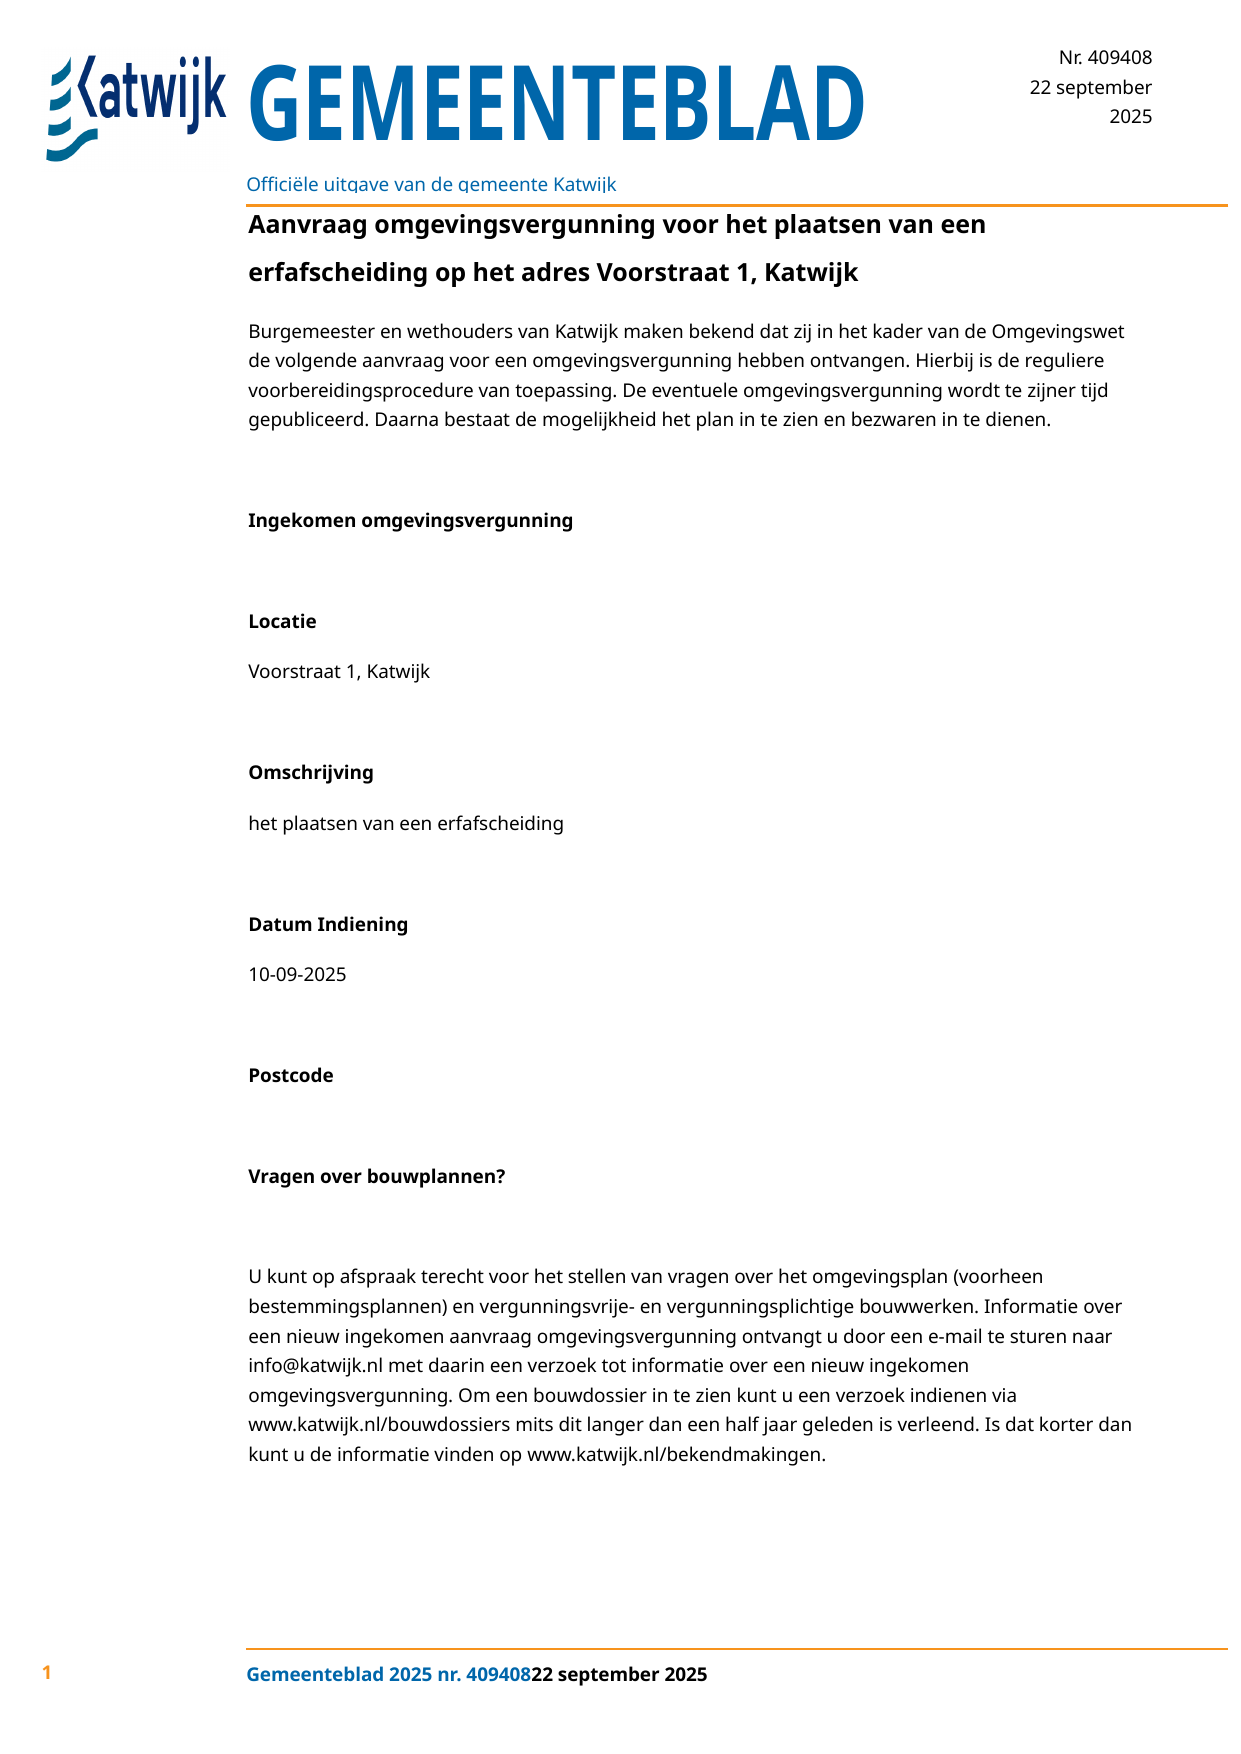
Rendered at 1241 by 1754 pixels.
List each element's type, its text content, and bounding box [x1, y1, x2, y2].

text Burgemeester en wethouders van Katwijk maken bekend dat zij in het kader van de Omgevingswet de volgende aanvraag voor een omgevingsvergunning hebben ontvangen. Hierbij is de reguliere voorbereidingsprocedure van toepassing. De eventuele omgevingsvergunning wordt te zijner tijd gepubliceerd. Daarna bestaat de mogelijkheid het plan in te zien en bezwaren in te dienen. [248, 318, 1152, 432]
text U kunt op afspraak terecht voor het stellen van vragen over het omgevingsplan (voorheen bestemmingsplannen) en vergunningsvrije- en vergunningsplichtige bouwwerken. Informatie over een nieuw ingekomen aanvraag omgevingsvergunning ontvangt u door een e-mail te sturen naar info@katwijk.nl met daarin een verzoek tot informatie over een nieuw ingekomen omgevingsvergunning. Om een bouwdossier in te zien kunt u een verzoek indienen via www.katwijk.nl/bouwdossiers mits dit langer dan een half jaar geleden is verleend. Is dat korter dan kunt u de informatie vinden op www.katwijk.nl/bekendmakingen. [248, 1264, 1152, 1467]
text Ingekomen omgevingsvergunning [248, 507, 1152, 533]
text Omschrijving [248, 759, 1152, 785]
picture [41, 47, 231, 172]
text het plaatsen van een erfafscheiding [248, 810, 1152, 836]
text 10-09-2025 [248, 961, 1152, 987]
text Datum Indiening [248, 911, 1152, 937]
text Postcode [248, 1062, 1152, 1088]
text Aanvraag omgevingsvergunning voor het plaatsen van een erfafscheiding op het adres Voorstraat 1, Katwijk [248, 207, 1152, 288]
text Voorstraat 1, Katwijk [248, 659, 1152, 684]
text Vragen over bouwplannen? [248, 1163, 1152, 1189]
text Locatie [248, 608, 1152, 634]
